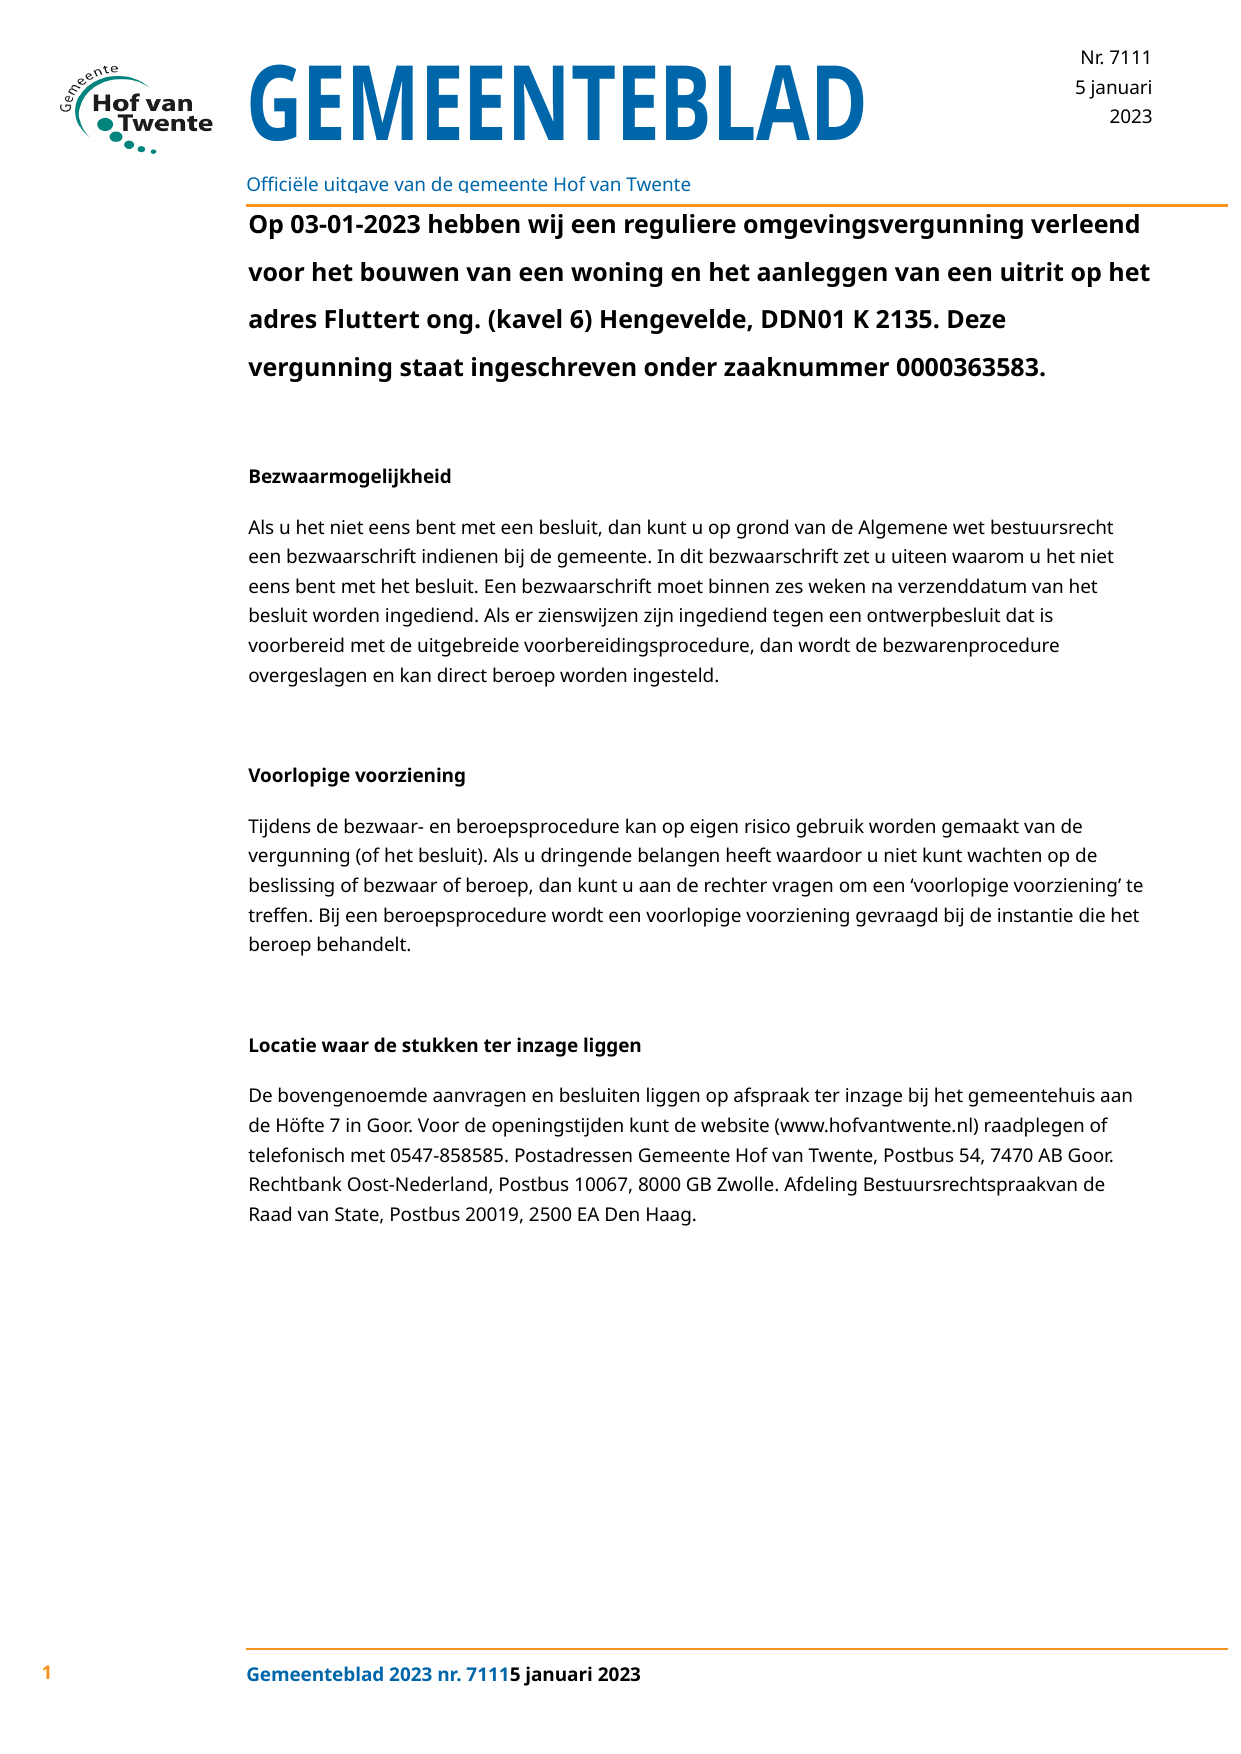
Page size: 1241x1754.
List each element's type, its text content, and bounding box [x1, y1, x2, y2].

text Voorlopige voorziening [248, 763, 1152, 788]
text Locatie waar de stukken ter inzage liggen [248, 1032, 1152, 1058]
text De bovengenoemde aanvragen en besluiten liggen op afspraak ter inzage bij het gemeentehuis aan de Höfte 7 in Goor. Voor de openingstijden kunt de website (www.hofvantwente.nl) raadplegen of telefonisch met 0547-858585. Postadressen Gemeente Hof van Twente, Postbus 54, 7470 AB Goor. Rechtbank Oost-Nederland, Postbus 10067, 8000 GB Zwolle. Afdeling Bestuursrechtspraakvan de Raad van State, Postbus 20019, 2500 EA Den Haag. [248, 1083, 1152, 1227]
picture [41, 47, 231, 172]
text Bezwaarmogelijkheid [248, 463, 1152, 489]
text Tijdens de bezwaar- en beroepsprocedure kan op eigen risico gebruik worden gemaakt van de vergunning (of het besluit). Als u dringende belangen heeft waardoor u niet kunt wachten op de beslissing of bezwaar of beroep, dan kunt u aan de rechter vragen om een ‘voorlopige voorziening’ te treffen. Bij een beroepsprocedure wordt een voorlopige voorziening gevraagd bij de instantie die het beroep behandelt. [248, 813, 1152, 957]
text Op 03-01-2023 hebben wij een reguliere omgevingsvergunning verleend voor het bouwen van een woning en het aanleggen van een uitrit op het adres Fluttert ong. (kavel 6) Hengevelde, DDN01 K 2135. Deze vergunning staat ingeschreven onder zaaknummer 0000363583. [248, 207, 1152, 384]
text Als u het niet eens bent met een besluit, dan kunt u op grond van de Algemene wet bestuursrecht een bezwaarschrift indienen bij de gemeente. In dit bezwaarschrift zet u uiteen waarom u het niet eens bent met het besluit. Een bezwaarschrift moet binnen zes weken na verzenddatum van het besluit worden ingediend. Als er zienswijzen zijn ingediend tegen een ontwerpbesluit dat is voorbereid met de uitgebreide voorbereidingsprocedure, dan wordt de bezwarenprocedure overgeslagen en kan direct beroep worden ingesteld. [248, 514, 1152, 688]
